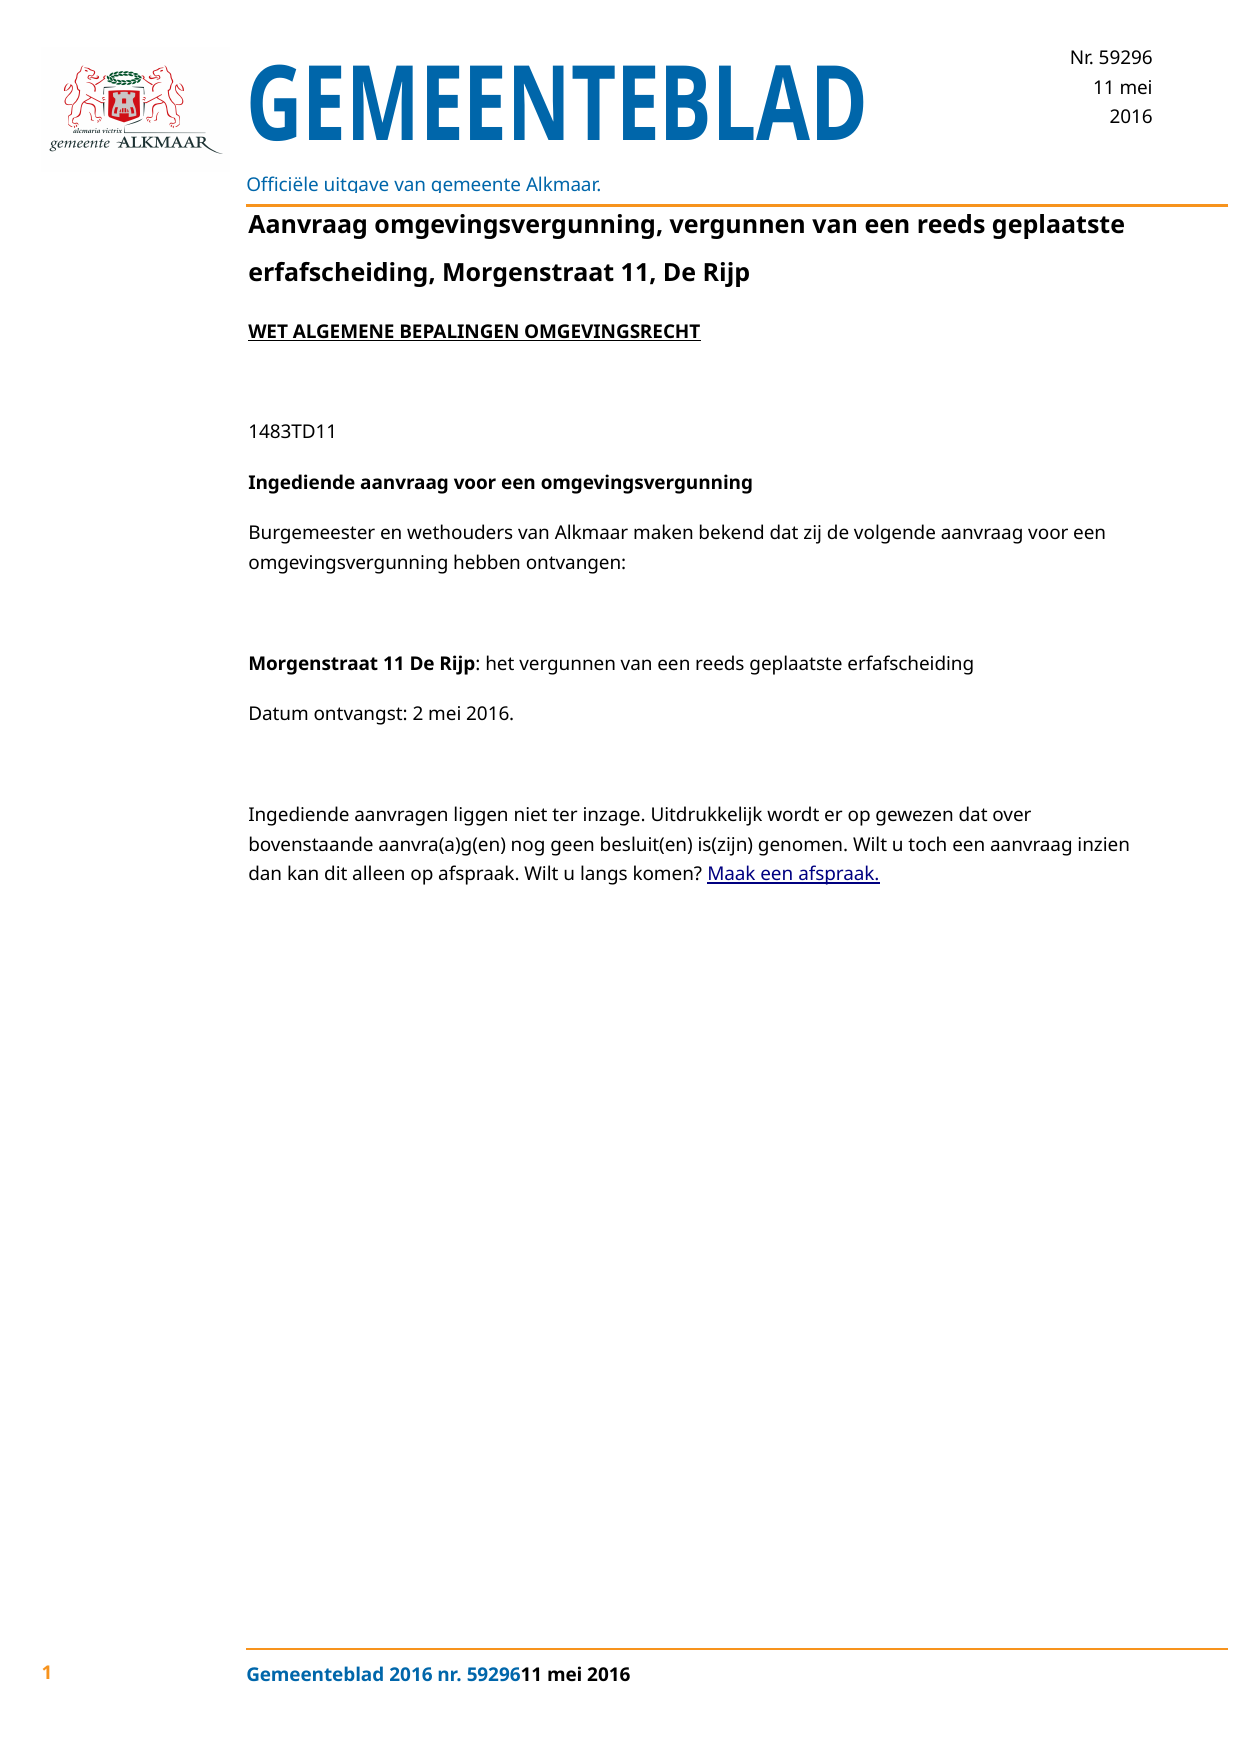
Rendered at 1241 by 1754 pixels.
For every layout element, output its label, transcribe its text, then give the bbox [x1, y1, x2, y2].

text WET ALGEMENE BEPALINGEN OMGEVINGSRECHT [248, 318, 1152, 344]
text 1483TD11 [248, 419, 1152, 444]
text Ingediende aanvragen liggen niet ter inzage. Uitdrukkelijk wordt er op gewezen dat over bovenstaande aanvra(a)g(en) nog geen besluit(en) is(zijn) genomen. Wilt u toch een aanvraag inzien dan kan dit alleen op afspraak. Wilt u langs komen? Maak een afspraak. [248, 801, 1152, 886]
text Ingediende aanvraag voor een omgevingsvergunning [248, 469, 1152, 495]
text Aanvraag omgevingsvergunning, vergunnen van een reeds geplaatste erfafscheiding, Morgenstraat 11, De Rijp [248, 207, 1152, 288]
text Morgenstraat 11 De Rijp: het vergunnen van een reeds geplaatste erfafscheiding [248, 650, 1152, 676]
text Datum ontvangst: 2 mei 2016. [248, 700, 1152, 726]
text Burgemeester en wethouders van Alkmaar maken bekend dat zij de volgende aanvraag voor een omgevingsvergunning hebben ontvangen: [248, 519, 1152, 575]
picture [41, 47, 231, 172]
